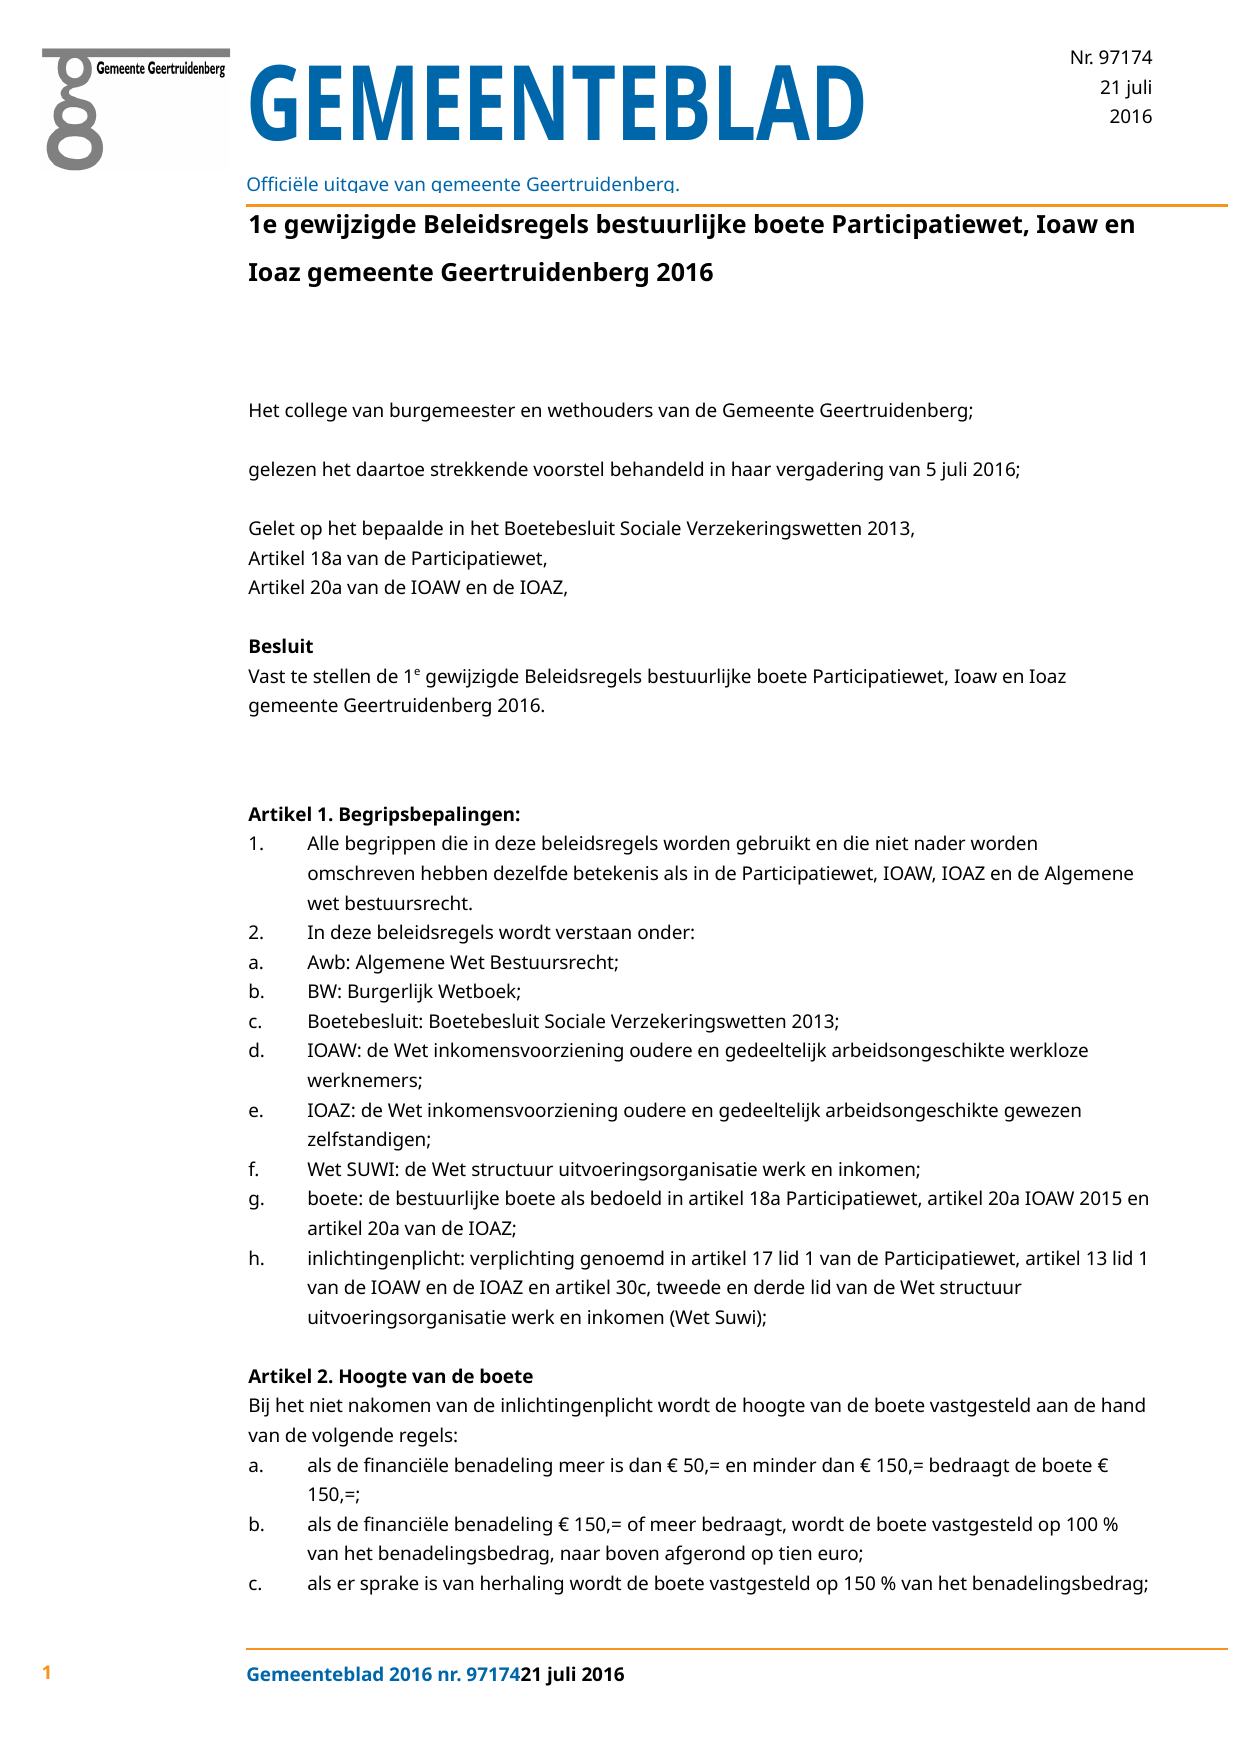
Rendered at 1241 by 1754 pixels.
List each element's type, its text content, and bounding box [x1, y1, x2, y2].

text Het college van burgemeester en wethouders van de Gemeente Geertruidenberg; [248, 397, 1152, 422]
text Gelet op het bepaalde in het Boetebesluit Sociale Verzekeringswetten 2013, [248, 515, 1152, 541]
list Wet SUWI: de Wet structuur uitvoeringsorganisatie werk en inkomen; [248, 1156, 1152, 1182]
text Vast te stellen de 1e gewijzigde Beleidsregels bestuurlijke boete Participatiewet, Ioaw en Ioaz gemeente Geertruidenberg 2016. [248, 663, 1152, 718]
list Alle begrippen die in deze beleidsregels worden gebruikt en die niet nader worden omschreven hebben dezelfde betekenis als in de Participatiewet, IOAW, IOAZ en de Algemene wet bestuursrecht. [248, 831, 1152, 916]
text Artikel 2. Hoogte van de boete [248, 1363, 1152, 1389]
text 1e gewijzigde Beleidsregels bestuurlijke boete Participatiewet, Ioaw en Ioaz gemeente Geertruidenberg 2016 [248, 207, 1152, 288]
list Awb: Algemene Wet Bestuursrecht; [248, 949, 1152, 975]
text Besluit [248, 633, 1152, 659]
list inlichtingenplicht: verplichting genoemd in artikel 17 lid 1 van de Participatiewet, artikel 13 lid 1 van de IOAW en de IOAZ en artikel 30c, tweede en derde lid van de Wet structuur uitvoeringsorganisatie werk en inkomen (Wet Suwi); [248, 1245, 1152, 1330]
text Artikel 18a van de Participatiewet, [248, 545, 1152, 570]
list BW: Burgerlijk Wetboek; [248, 978, 1152, 1004]
text Bij het niet nakomen van de inlichtingenplicht wordt de hoogte van de boete vastgesteld aan de hand van de volgende regels: [248, 1393, 1152, 1448]
list als de financiële benadeling meer is dan € 50,= en minder dan € 150,= bedraagt de boete € 150,=; [248, 1452, 1152, 1507]
list als de financiële benadeling € 150,= of meer bedraagt, wordt de boete vastgesteld op 100 % van het benadelingsbedrag, naar boven afgerond op tien euro; [248, 1511, 1152, 1566]
text Artikel 1. Begripsbepalingen: [248, 801, 1152, 827]
text gelezen het daartoe strekkende voorstel behandeld in haar vergadering van 5 juli 2016; [248, 456, 1152, 482]
list als er sprake is van herhaling wordt de boete vastgesteld op 150 % van het benadelingsbedrag; [248, 1570, 1152, 1596]
list boete: de bestuurlijke boete als bedoeld in artikel 18a Participatiewet, artikel 20a IOAW 2015 en artikel 20a van de IOAZ; [248, 1186, 1152, 1241]
picture [41, 47, 231, 172]
text Artikel 20a van de IOAW en de IOAZ, [248, 574, 1152, 600]
list In deze beleidsregels wordt verstaan onder: [248, 919, 1152, 945]
list Boetebesluit: Boetebesluit Sociale Verzekeringswetten 2013; [248, 1008, 1152, 1034]
list IOAZ: de Wet inkomensvoorziening oudere en gedeeltelijk arbeidsongeschikte gewezen zelfstandigen; [248, 1097, 1152, 1152]
list IOAW: de Wet inkomensvoorziening oudere en gedeeltelijk arbeidsongeschikte werkloze werknemers; [248, 1038, 1152, 1093]
